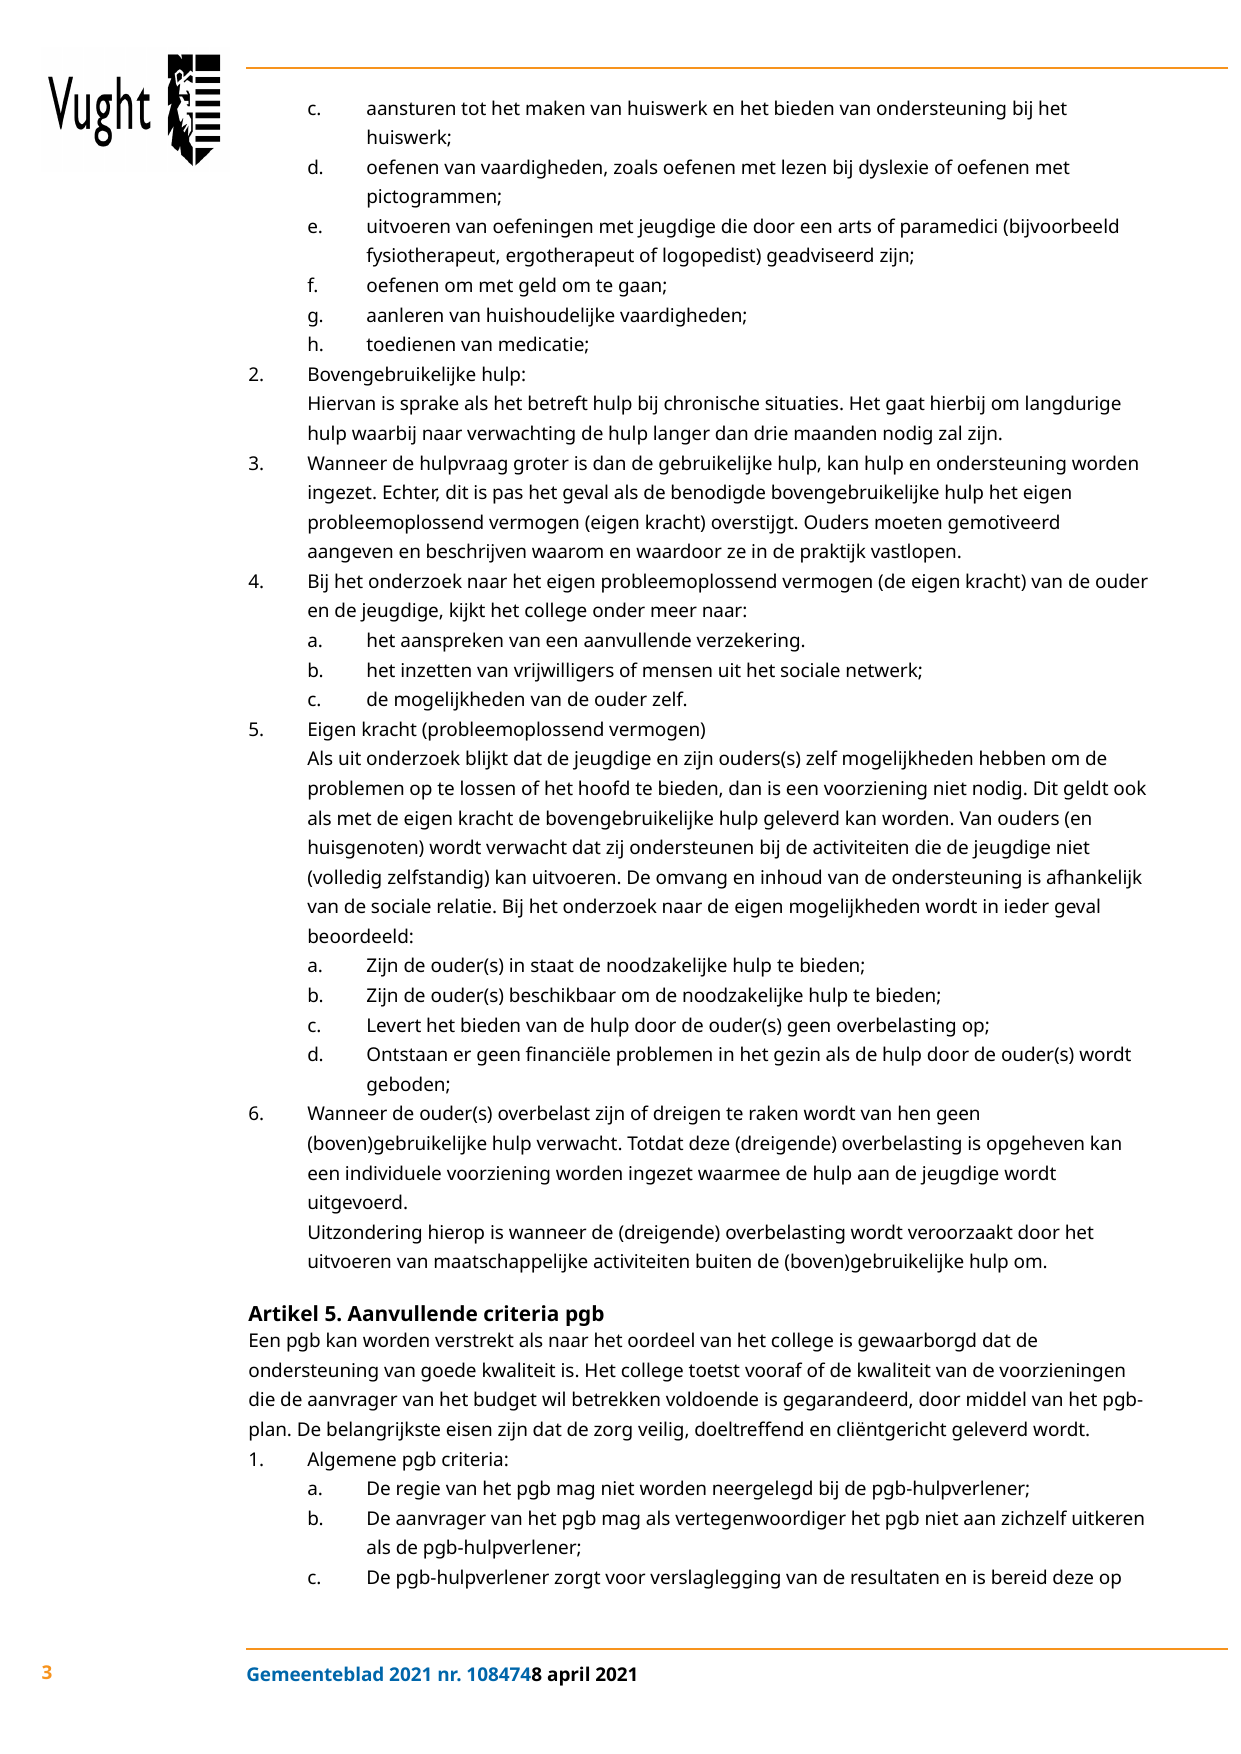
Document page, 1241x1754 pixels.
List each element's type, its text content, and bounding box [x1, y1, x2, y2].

list toedienen van medicatie; [307, 331, 1152, 357]
list Eigen kracht (probleemoplossend vermogen) [248, 716, 1152, 742]
list De aanvrager van het pgb mag als vertegenwoordiger het pgb niet aan zichzelf uitkeren als de pgb-hulpverlener; [307, 1505, 1152, 1560]
list Ontstaan er geen financiële problemen in het gezin als de hulp door de ouder(s) wordt geboden; [307, 1041, 1152, 1097]
text Een pgb kan worden verstrekt als naar het oordeel van het college is gewaarborgd dat de ondersteuning van goede kwaliteit is. Het college toetst vooraf of de kwaliteit van de voorzieningen die de aanvrager van het budget wil betrekken voldoende is gegarandeerd, door middel van het pgb-plan. De belangrijkste eisen zijn dat de zorg veilig, doeltreffend en cliëntgericht geleverd wordt. [248, 1327, 1152, 1442]
list aanleren van huishoudelijke vaardigheden; [307, 302, 1152, 328]
list het inzetten van vrijwilligers of mensen uit het sociale netwerk; [307, 657, 1152, 683]
list Als uit onderzoek blijkt dat de jeugdige en zijn ouders(s) zelf mogelijkheden hebben om de problemen op te lossen of het hoofd te bieden, dan is een voorziening niet nodig. Dit geldt ook als met de eigen kracht de bovengebruikelijke hulp geleverd kan worden. Van ouders (en huisgenoten) wordt verwacht dat zij ondersteunen bij de activiteiten die de jeugdige niet (volledig zelfstandig) kan uitvoeren. De omvang en inhoud van de ondersteuning is afhankelijk van de sociale relatie. Bij het onderzoek naar de eigen mogelijkheden wordt in ieder geval beoordeeld: [248, 746, 1152, 949]
list Zijn de ouder(s) in staat de noodzakelijke hulp te bieden; [307, 953, 1152, 978]
list De regie van het pgb mag niet worden neergelegd bij de pgb-hulpverlener; [307, 1475, 1152, 1501]
list het aanspreken van een aanvullende verzekering. [307, 627, 1152, 653]
list Wanneer de hulpvraag groter is dan de gebruikelijke hulp, kan hulp en ondersteuning worden ingezet. Echter, dit is pas het geval als de benodigde bovengebruikelijke hulp het eigen probleemoplossend vermogen (eigen kracht) overstijgt. Ouders moeten gemotiveerd aangeven en beschrijven waarom en waardoor ze in de praktijk vastlopen. [248, 450, 1152, 564]
list Uitzondering hierop is wanneer de (dreigende) overbelasting wordt veroorzaakt door het uitvoeren van maatschappelijke activiteiten buiten de (boven)gebruikelijke hulp om. [248, 1219, 1152, 1274]
list oefenen om met geld om te gaan; [307, 272, 1152, 298]
picture [41, 47, 231, 172]
list Wanneer de ouder(s) overbelast zijn of dreigen te raken wordt van hen geen (boven)gebruikelijke hulp verwacht. Totdat deze (dreigende) overbelasting is opgeheven kan een individuele voorziening worden ingezet waarmee de hulp aan de jeugdige wordt uitgevoerd. [248, 1101, 1152, 1215]
list Hiervan is sprake als het betreft hulp bij chronische situaties. Het gaat hierbij om langdurige hulp waarbij naar verwachting de hulp langer dan drie maanden nodig zal zijn. [248, 391, 1152, 446]
list uitvoeren van oefeningen met jeugdige die door een arts of paramedici (bijvoorbeeld fysiotherapeut, ergotherapeut of logopedist) geadviseerd zijn; [307, 213, 1152, 268]
list de mogelijkheden van de ouder zelf. [307, 686, 1152, 712]
list Bij het onderzoek naar het eigen probleemoplossend vermogen (de eigen kracht) van de ouder en de jeugdige, kijkt het college onder meer naar: [248, 568, 1152, 623]
text Artikel 5. Aanvullende criteria pgb [248, 1299, 1152, 1327]
list De pgb-hulpverlener zorgt voor verslaglegging van de resultaten en is bereid deze op [307, 1564, 1152, 1590]
list oefenen van vaardigheden, zoals oefenen met lezen bij dyslexie of oefenen met pictogrammen; [307, 154, 1152, 209]
list aansturen tot het maken van huiswerk en het bieden van ondersteuning bij het huiswerk; [307, 95, 1152, 150]
list Bovengebruikelijke hulp: [248, 361, 1152, 387]
list Algemene pgb criteria: [248, 1446, 1152, 1471]
list Levert het bieden van de hulp door de ouder(s) geen overbelasting op; [307, 1012, 1152, 1038]
list Zijn de ouder(s) beschikbaar om de noodzakelijke hulp te bieden; [307, 982, 1152, 1008]
